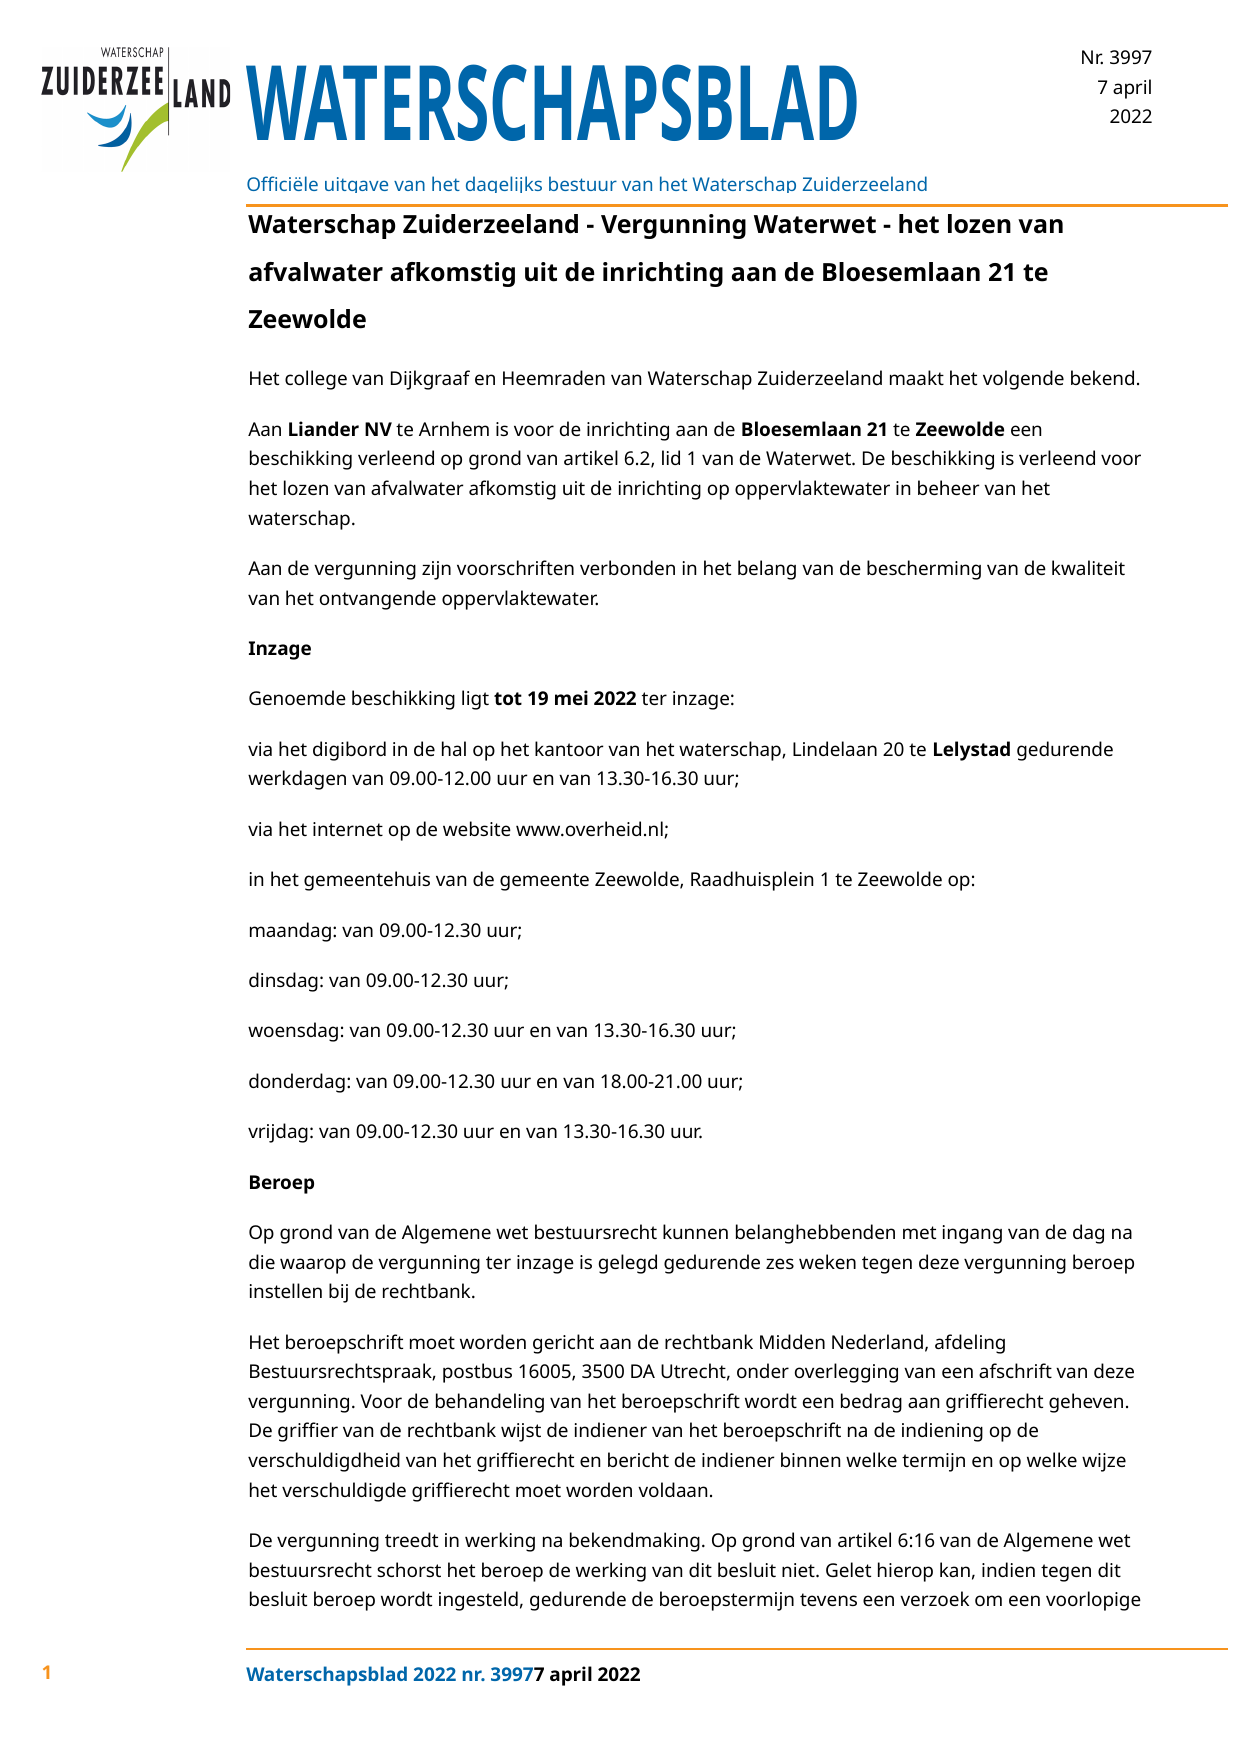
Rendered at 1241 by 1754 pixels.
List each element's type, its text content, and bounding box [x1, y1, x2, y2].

text in het gemeentehuis van de gemeente Zeewolde, Raadhuisplein 1 te Zeewolde op: [248, 866, 1152, 892]
text vrijdag: van 09.00-12.30 uur en van 13.30-16.30 uur. [248, 1118, 1152, 1144]
text Inzage [248, 635, 1152, 661]
text Waterschap Zuiderzeeland - Vergunning Waterwet - het lozen van afvalwater afkomstig uit de inrichting aan de Bloesemlaan 21 te Zeewolde [248, 207, 1152, 336]
text dinsdag: van 09.00-12.30 uur; [248, 967, 1152, 993]
text De vergunning treedt in werking na bekendmaking. Op grond van artikel 6:16 van de Algemene wet bestuursrecht schorst het beroep de werking van dit besluit niet. Gelet hierop kan, indien tegen dit besluit beroep wordt ingesteld, gedurende de beroepstermijn tevens een verzoek om een voorlopige [248, 1527, 1152, 1612]
text maandag: van 09.00-12.30 uur; [248, 917, 1152, 942]
text via het digibord in de hal op het kantoor van het waterschap, Lindelaan 20 te Lelystad gedurende werkdagen van 09.00-12.00 uur en van 13.30-16.30 uur; [248, 736, 1152, 791]
text via het internet op de website www.overheid.nl; [248, 816, 1152, 842]
text woensdag: van 09.00-12.30 uur en van 13.30-16.30 uur; [248, 1018, 1152, 1043]
text Op grond van de Algemene wet bestuursrecht kunnen belanghebbenden met ingang van de dag na die waarop de vergunning ter inzage is gelegd gedurende zes weken tegen deze vergunning beroep instellen bij de rechtbank. [248, 1219, 1152, 1304]
text donderdag: van 09.00-12.30 uur en van 18.00-21.00 uur; [248, 1068, 1152, 1094]
text Aan de vergunning zijn voorschriften verbonden in het belang van de bescherming van de kwaliteit van het ontvangende oppervlaktewater. [248, 555, 1152, 610]
picture [41, 47, 231, 172]
text Genoemde beschikking ligt tot 19 mei 2022 ter inzage: [248, 686, 1152, 711]
text Het beroepschrift moet worden gericht aan de rechtbank Midden Nederland, afdeling Bestuursrechtspraak, postbus 16005, 3500 DA Utrecht, onder overlegging van een afschrift van deze vergunning. Voor de behandeling van het beroepschrift wordt een bedrag aan griffierecht geheven. De griffier van de rechtbank wijst de indiener van het beroepschrift na de indiening op de verschuldigdheid van het griffierecht en bericht de indiener binnen welke termijn en op welke wijze het verschuldigde griffierecht moet worden voldaan. [248, 1329, 1152, 1502]
text Het college van Dijkgraaf en Heemraden van Waterschap Zuiderzeeland maakt het volgende bekend. [248, 366, 1152, 391]
text Beroep [248, 1169, 1152, 1194]
text Aan Liander NV te Arnhem is voor de inrichting aan de Bloesemlaan 21 te Zeewolde een beschikking verleend op grond van artikel 6.2, lid 1 van de Waterwet. De beschikking is verleend voor het lozen van afvalwater afkomstig uit de inrichting op oppervlaktewater in beheer van het waterschap. [248, 416, 1152, 530]
